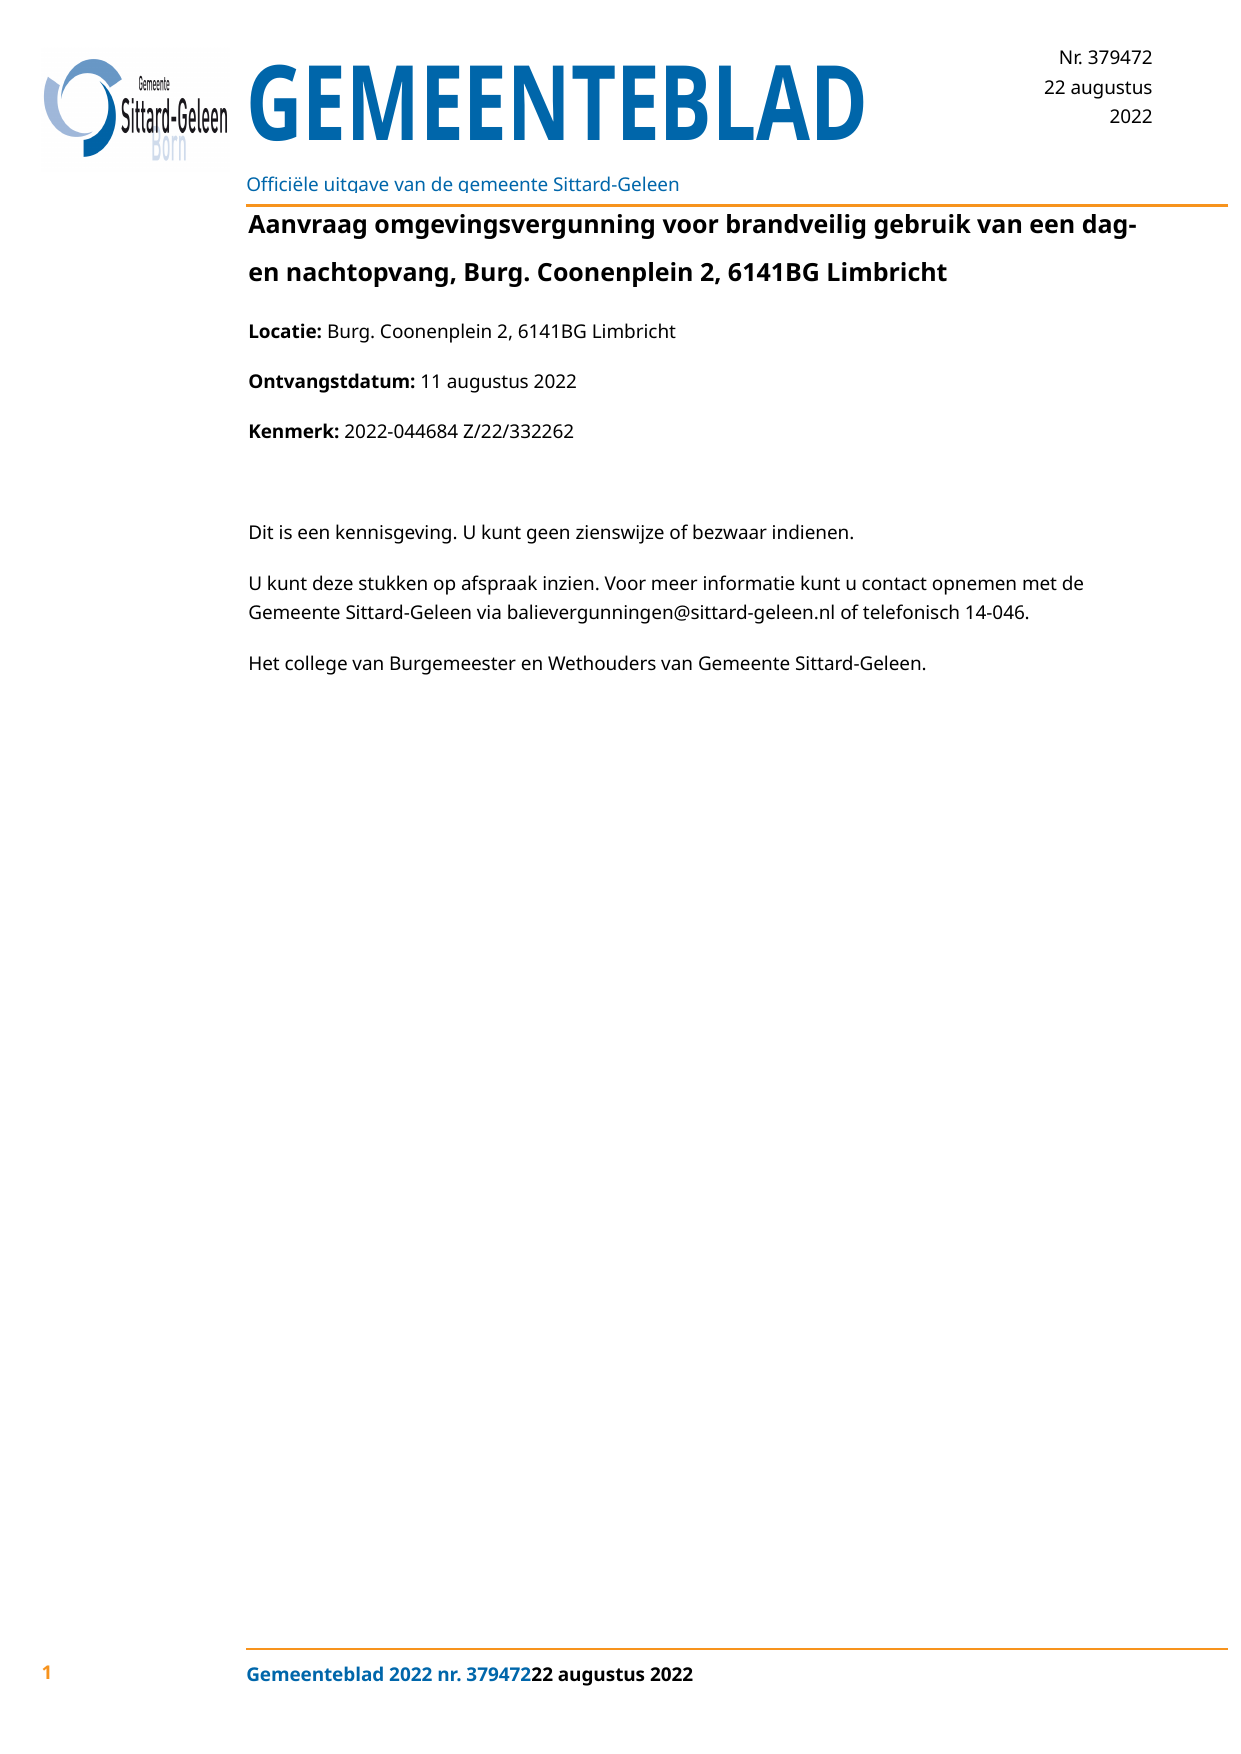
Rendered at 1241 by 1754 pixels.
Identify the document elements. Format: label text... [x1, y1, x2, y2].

text Dit is een kennisgeving. U kunt geen zienswijze of bezwaar indienen. [248, 519, 1152, 545]
picture [41, 47, 231, 172]
text Locatie: Burg. Coonenplein 2, 6141BG Limbricht [248, 318, 1152, 344]
text Ontvangstdatum: 11 augustus 2022 [248, 368, 1152, 394]
text U kunt deze stukken op afspraak inzien. Voor meer informatie kunt u contact opnemen met de Gemeente Sittard-Geleen via balievergunningen@sittard-geleen.nl of telefonisch 14-046. [248, 570, 1152, 625]
text Kenmerk: 2022-044684 Z/22/332262 [248, 419, 1152, 444]
text Het college van Burgemeester en Wethouders van Gemeente Sittard-Geleen. [248, 650, 1152, 676]
text Aanvraag omgevingsvergunning voor brandveilig gebruik van een dag- en nachtopvang, Burg. Coonenplein 2, 6141BG Limbricht [248, 207, 1152, 288]
